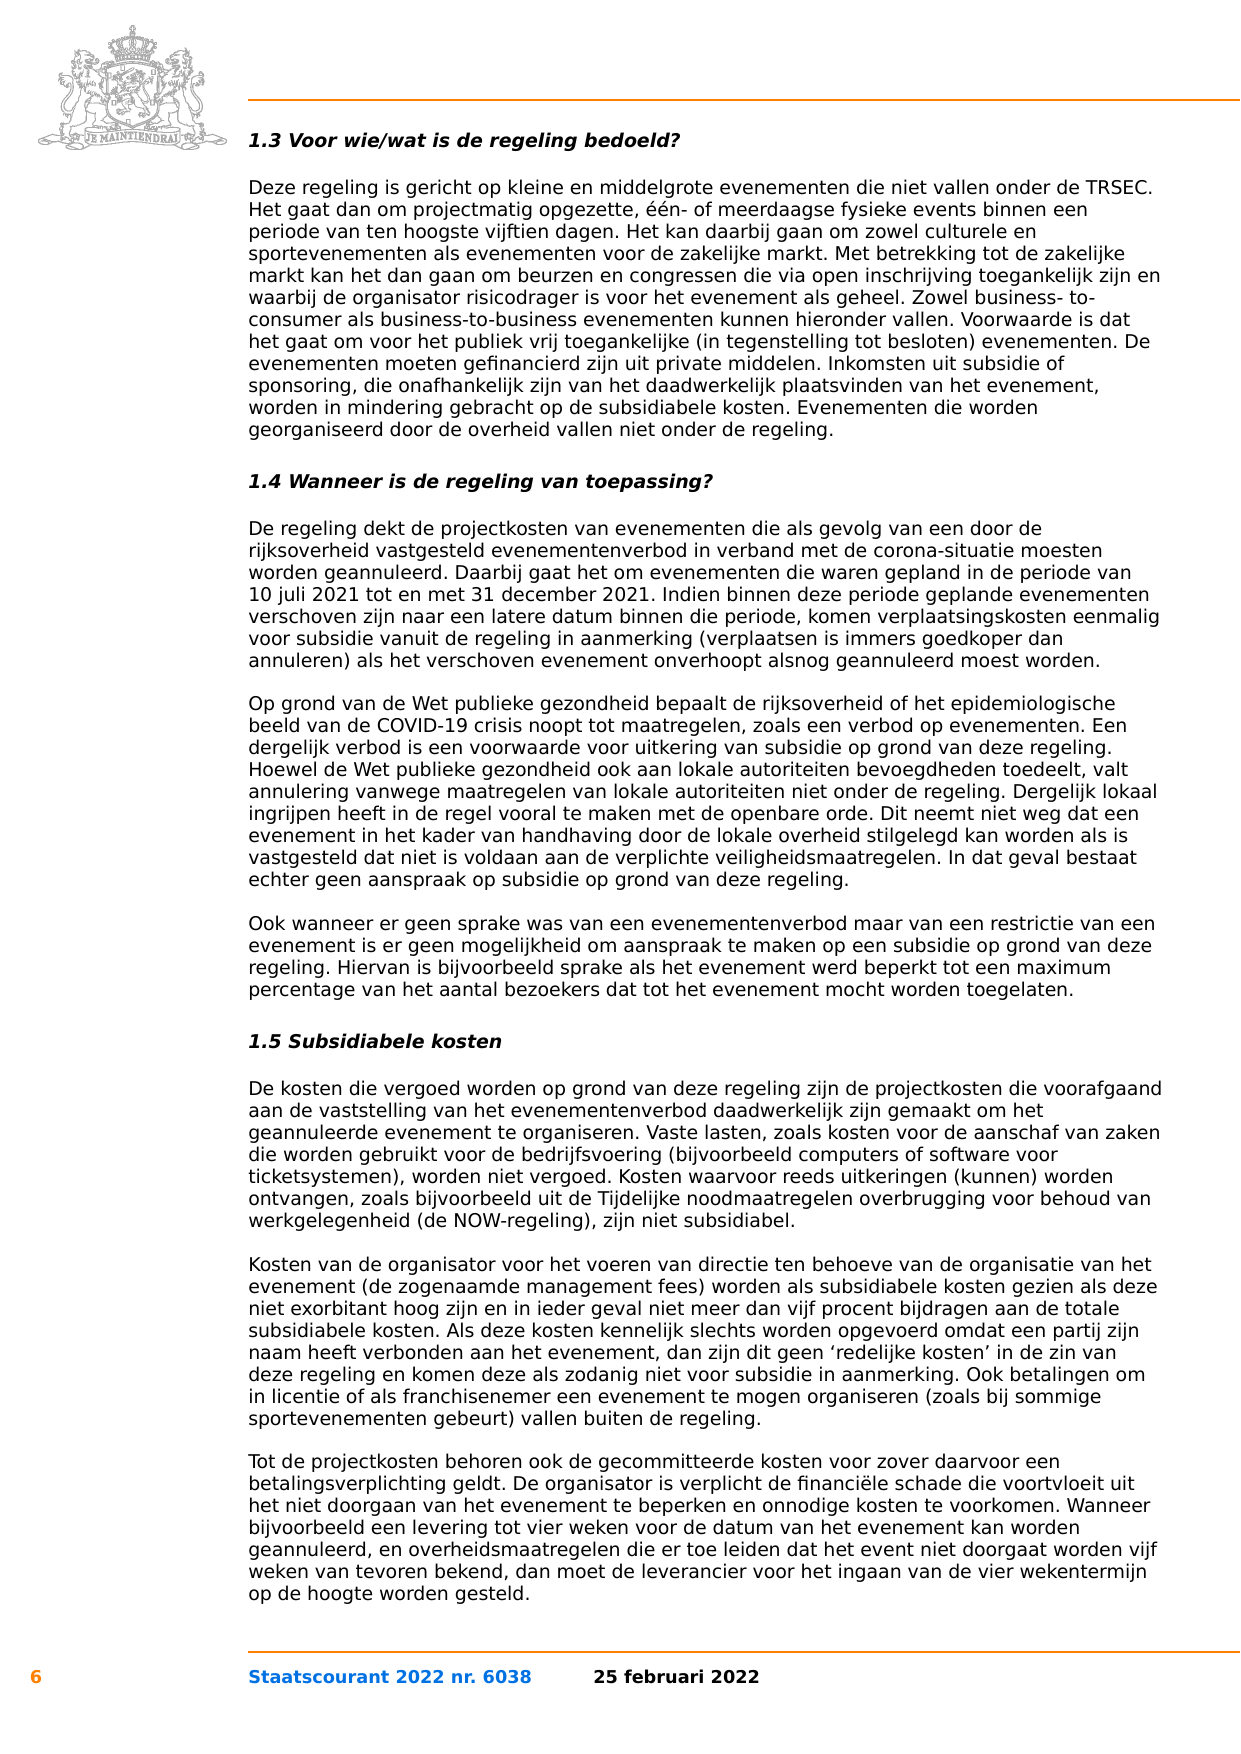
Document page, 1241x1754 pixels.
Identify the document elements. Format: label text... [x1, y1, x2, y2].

text Tot de projectkosten behoren ook de gecommitteerde kosten voor zover daarvoor een betalingsverplichting geldt. De organisator is verplicht de financiële schade die voortvloeit uit het niet doorgaan van het evenement te beperken en onnodige kosten te voorkomen. Wanneer bijvoorbeeld een levering tot vier weken voor de datum van het evenement kan worden geannuleerd, en overheidsmaatregelen die er toe leiden dat het event niet doorgaat worden vijf weken van tevoren bekend, dan moet de leverancier voor het ingaan van de vier wekentermijn op de hoogte worden gesteld. [248, 1451, 1163, 1605]
text Op grond van de Wet publieke gezondheid bepaalt de rijksoverheid of het epidemiologische beeld van de COVID-19 crisis noopt tot maatregelen, zoals een verbod op evenementen. Een dergelijk verbod is een voorwaarde voor uitkering van subsidie op grond van deze regeling. Hoewel de Wet publieke gezondheid ook aan lokale autoriteiten bevoegdheden toedeelt, valt annulering vanwege maatregelen van lokale autoriteiten niet onder de regeling. Dergelijk lokaal ingrijpen heeft in de regel vooral te maken met de openbare orde. Dit neemt niet weg dat een evenement in het kader van handhaving door de lokale overheid stilgelegd kan worden als is vastgesteld dat niet is voldaan aan de verplichte veiligheidsmaatregelen. In dat geval bestaat echter geen aanspraak op subsidie op grond van deze regeling. [248, 693, 1163, 891]
text De regeling dekt de projectkosten van evenementen die als gevolg van een door de rijksoverheid vastgesteld evenementenverbod in verband met de corona-situatie moesten worden geannuleerd. Daarbij gaat het om evenementen die waren gepland in de periode van 10 juli 2021 tot en met 31 december 2021. Indien binnen deze periode geplande evenementen verschoven zijn naar een latere datum binnen die periode, komen verplaatsingskosten eenmalig voor subsidie vanuit de regeling in aanmerking (verplaatsen is immers goedkoper dan annuleren) als het verschoven evenement onverhoopt alsnog geannuleerd moest worden. [248, 518, 1163, 671]
subtitle 1.4 Wanneer is de regeling van toepassing? [248, 471, 1163, 493]
picture [38, 25, 227, 150]
text Deze regeling is gericht op kleine en middelgrote evenementen die niet vallen onder de TRSEC. Het gaat dan om projectmatig opgezette, één- of meerdaagse fysieke events binnen een periode van ten hoogste vijftien dagen. Het kan daarbij gaan om zowel culturele en sportevenementen als evenementen voor de zakelijke markt. Met betrekking tot de zakelijke markt kan het dan gaan om beurzen en congressen die via open inschrijving toegankelijk zijn en waarbij de organisator risicodrager is voor het evenement als geheel. Zowel business- to-consumer als business-to-business evenementen kunnen hieronder vallen. Voorwaarde is dat het gaat om voor het publiek vrij toegankelijke (in tegenstelling tot besloten) evenementen. De evenementen moeten gefinancierd zijn uit private middelen. Inkomsten uit subsidie of sponsoring, die onafhankelijk zijn van het daadwerkelijk plaatsvinden van het evenement, worden in mindering gebracht op de subsidiabele kosten. Evenementen die worden georganiseerd door de overheid vallen niet onder de regeling. [248, 177, 1163, 441]
text De kosten die vergoed worden op grond van deze regeling zijn de projectkosten die voorafgaand aan de vaststelling van het evenementenverbod daadwerkelijk zijn gemaakt om het geannuleerde evenement te organiseren. Vaste lasten, zoals kosten voor de aanschaf van zaken die worden gebruikt voor de bedrijfsvoering (bijvoorbeeld computers of software voor ticketsystemen), worden niet vergoed. Kosten waarvoor reeds uitkeringen (kunnen) worden ontvangen, zoals bijvoorbeeld uit de Tijdelijke noodmaatregelen overbrugging voor behoud van werkgelegenheid (de NOW-regeling), zijn niet subsidiabel. [248, 1078, 1163, 1232]
subtitle 1.5 Subsidiabele kosten [248, 1031, 1163, 1053]
text Ook wanneer er geen sprake was van een evenementenverbod maar van een restrictie van een evenement is er geen mogelijkheid om aanspraak te maken op een subsidie op grond van deze regeling. Hiervan is bijvoorbeeld sprake als het evenement werd beperkt tot een maximum percentage van het aantal bezoekers dat tot het evenement mocht worden toegelaten. [248, 913, 1163, 1001]
text Kosten van de organisator voor het voeren van directie ten behoeve van de organisatie van het evenement (de zogenaamde management fees) worden als subsidiabele kosten gezien als deze niet exorbitant hoog zijn en in ieder geval niet meer dan vijf procent bijdragen aan de totale subsidiabele kosten. Als deze kosten kennelijk slechts worden opgevoerd omdat een partij zijn naam heeft verbonden aan het evenement, dan zijn dit geen ‘redelijke kosten’ in de zin van deze regeling en komen deze als zodanig niet voor subsidie in aanmerking. Ook betalingen om in licentie of als franchisenemer een evenement te mogen organiseren (zoals bij sommige sportevenementen gebeurt) vallen buiten de regeling. [248, 1254, 1163, 1429]
subtitle 1.3 Voor wie/wat is de regeling bedoeld? [248, 130, 1163, 152]
